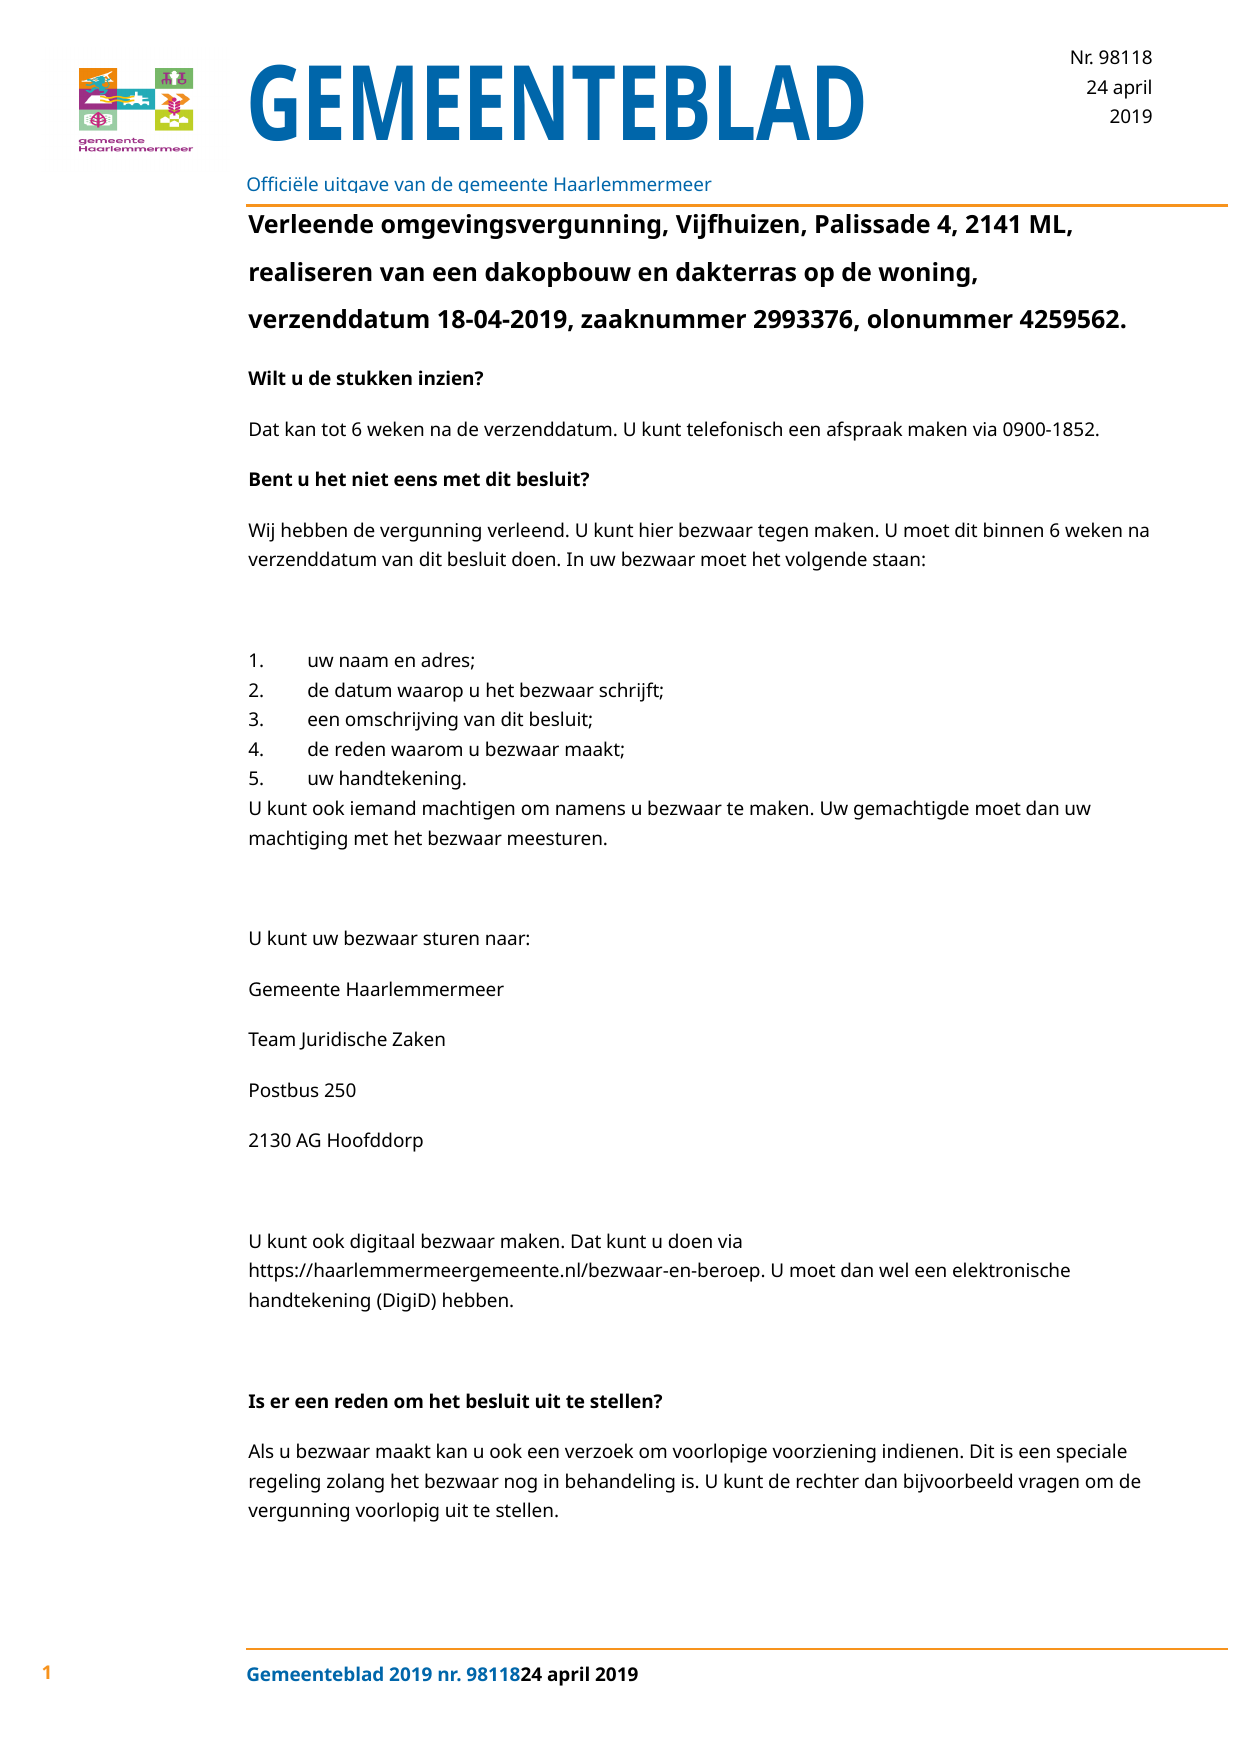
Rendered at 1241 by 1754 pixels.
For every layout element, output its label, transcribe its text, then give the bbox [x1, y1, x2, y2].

text Als u bezwaar maakt kan u ook een verzoek om voorlopige voorziening indienen. Dit is een speciale regeling zolang het bezwaar nog in behandeling is. U kunt de rechter dan bijvoorbeeld vragen om de vergunning voorlopig uit te stellen. [248, 1438, 1152, 1523]
text Bent u het niet eens met dit besluit? [248, 466, 1152, 492]
text Wij hebben de vergunning verleend. U kunt hier bezwaar tegen maken. U moet dit binnen 6 weken na verzenddatum van dit besluit doen. In uw bezwaar moet het volgende staan: [248, 517, 1152, 572]
text U kunt ook digitaal bezwaar maken. Dat kunt u doen via https://haarlemmermeergemeente.nl/bezwaar-en-beroep. U moet dan wel een elektronische handtekening (DigiD) hebben. [248, 1228, 1152, 1313]
picture [41, 47, 231, 172]
text Verleende omgevingsvergunning, Vijfhuizen, Palissade 4, 2141 ML, realiseren van een dakopbouw en dakterras op de woning, verzenddatum 18-04-2019, zaaknummer 2993376, olonummer 4259562. [248, 207, 1152, 336]
text U kunt ook iemand machtigen om namens u bezwaar te maken. Uw gemachtigde moet dan uw machtiging met het bezwaar meesturen. [248, 795, 1152, 850]
text Gemeente Haarlemmermeer [248, 976, 1152, 1002]
list uw naam en adres; [248, 647, 1152, 673]
text 2130 AG Hoofddorp [248, 1127, 1152, 1153]
text Wilt u de stukken inzien? [248, 366, 1152, 391]
text U kunt uw bezwaar sturen naar: [248, 926, 1152, 951]
list de reden waarom u bezwaar maakt; [248, 736, 1152, 762]
text Dat kan tot 6 weken na de verzenddatum. U kunt telefonisch een afspraak maken via 0900-1852. [248, 416, 1152, 442]
list een omschrijving van dit besluit; [248, 706, 1152, 732]
text Team Juridische Zaken [248, 1026, 1152, 1052]
list uw handtekening. [248, 766, 1152, 791]
list de datum waarop u het bezwaar schrijft; [248, 677, 1152, 702]
text Postbus 250 [248, 1077, 1152, 1102]
text Is er een reden om het besluit uit te stellen? [248, 1388, 1152, 1414]
